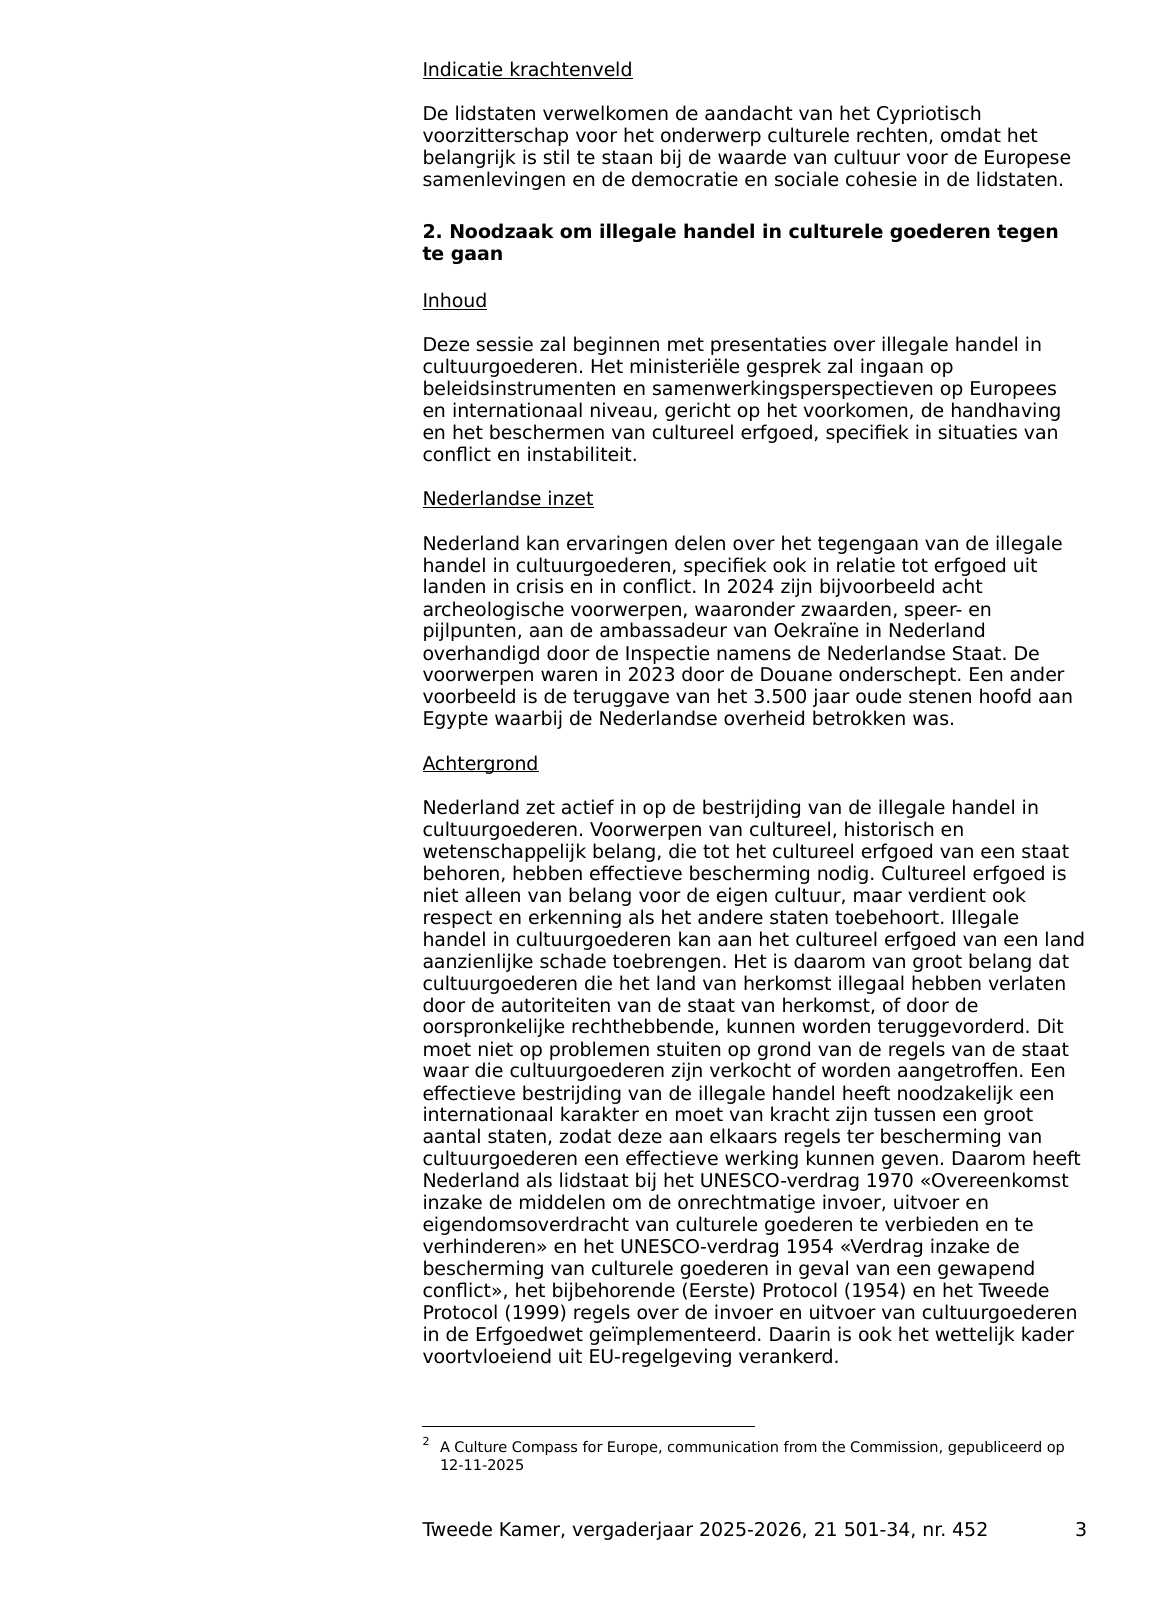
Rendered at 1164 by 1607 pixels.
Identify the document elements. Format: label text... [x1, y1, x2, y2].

text Nederland zet actief in op de bestrijding van de illegale handel in cultuurgoederen. Voorwerpen van cultureel, historisch en wetenschappelijk belang, die tot het cultureel erfgoed van een staat behoren, hebben effectieve bescherming nodig. Cultureel erfgoed is niet alleen van belang voor de eigen cultuur, maar verdient ook respect en erkenning als het andere staten toebehoort. Illegale handel in cultuurgoederen kan aan het cultureel erfgoed van een land aanzienlijke schade toebrengen. Het is daarom van groot belang dat cultuurgoederen die het land van herkomst illegaal hebben verlaten door de autoriteiten van de staat van herkomst, of door de oorspronkelijke rechthebbende, kunnen worden teruggevorderd. Dit moet niet op problemen stuiten op grond van de regels van de staat waar die cultuurgoederen zijn verkocht of worden aangetroffen. Een effectieve bestrijding van de illegale handel heeft noodzakelijk een internationaal karakter en moet van kracht zijn tussen een groot aantal staten, zodat deze aan elkaars regels ter bescherming van cultuurgoederen een effectieve werking kunnen geven. Daarom heeft Nederland als lidstaat bij het UNESCO-verdrag 1970 «Overeenkomst inzake de middelen om de onrechtmatige invoer, uitvoer en eigendomsoverdracht van culturele goederen te verbieden en te verhinderen» en het UNESCO-verdrag 1954 «Verdrag inzake de bescherming van culturele goederen in geval van een gewapend conflict», het bijbehorende (Eerste) Protocol (1954) en het Tweede Protocol (1999) regels over de invoer en uitvoer van cultuurgoederen in de Erfgoedwet geïmplementeerd. Daarin is ook het wettelijk kader voortvloeiend uit EU-regelgeving verankerd. [422, 797, 1087, 1368]
text Deze sessie zal beginnen met presentaties over illegale handel in cultuurgoederen. Het ministeriële gesprek zal ingaan op beleidsinstrumenten en samenwerkingsperspectieven op Europees en internationaal niveau, gericht op het voorkomen, de handhaving en het beschermen van cultureel erfgoed, specifiek in situaties van conflict en instabiliteit. [422, 334, 1087, 466]
subtitle Indicatie krachtenveld [422, 59, 1087, 81]
subtitle Achtergrond [422, 752, 1087, 774]
subtitle Nederlandse inzet [422, 488, 1087, 510]
subtitle 2. Noodzaak om illegale handel in culturele goederen tegen te gaan [422, 221, 1087, 265]
text A Culture Compass for Europe, communication from the Commission, gepubliceerd op 12-11-2025 [422, 1435, 1087, 1474]
text Nederland kan ervaringen delen over het tegengaan van de illegale handel in cultuurgoederen, specifiek ook in relatie tot erfgoed uit landen in crisis en in conflict. In 2024 zijn bijvoorbeeld acht archeologische voorwerpen, waaronder zwaarden, speer- en pijlpunten, aan de ambassadeur van Oekraïne in Nederland overhandigd door de Inspectie namens de Nederlandse Staat. De voorwerpen waren in 2023 door de Douane onderschept. Een ander voorbeeld is de teruggave van het 3.500 jaar oude stenen hoofd aan Egypte waarbij de Nederlandse overheid betrokken was. [422, 532, 1087, 730]
subtitle Inhoud [422, 290, 1087, 312]
text De lidstaten verwelkomen de aandacht van het Cypriotisch voorzitterschap voor het onderwerp culturele rechten, omdat het belangrijk is stil te staan bij de waarde van cultuur voor de Europese samenlevingen en de democratie en sociale cohesie in de lidstaten. [422, 103, 1087, 191]
